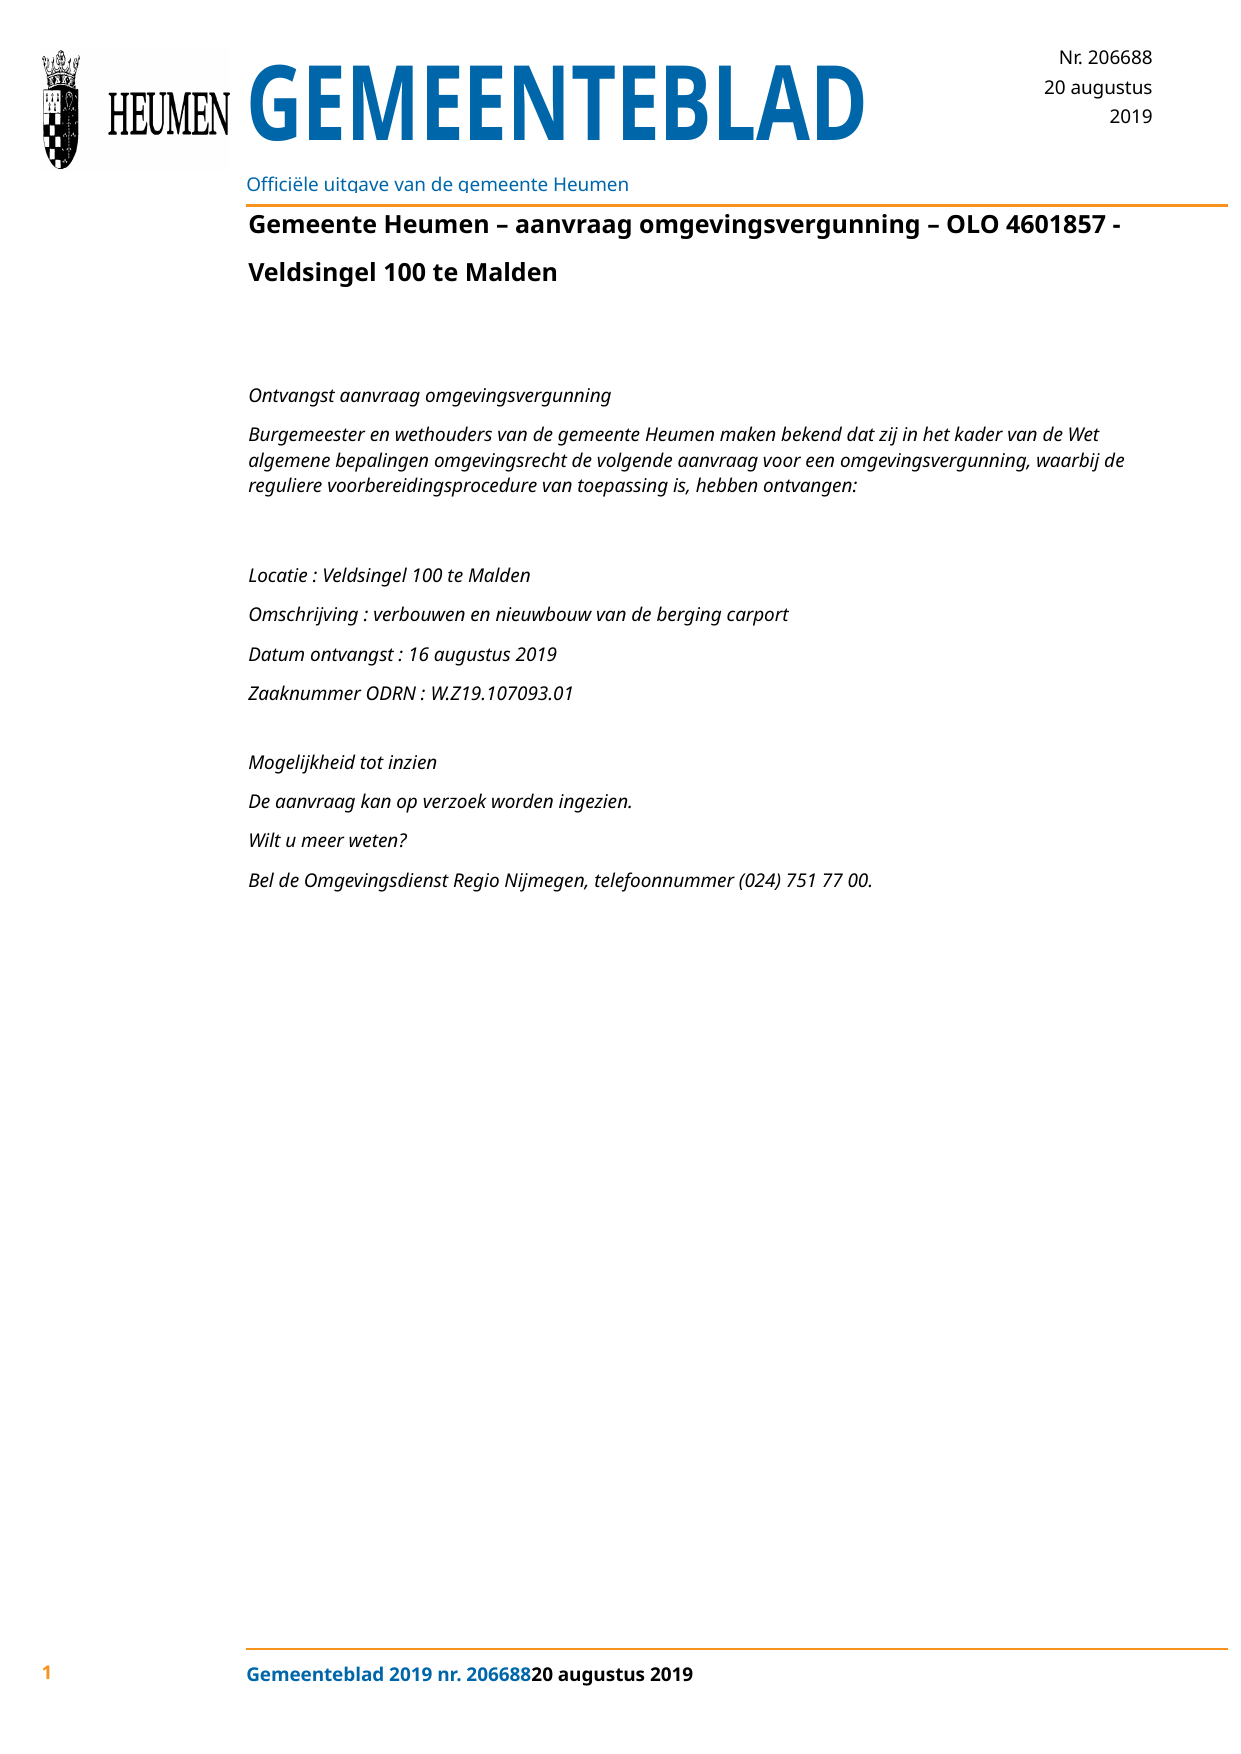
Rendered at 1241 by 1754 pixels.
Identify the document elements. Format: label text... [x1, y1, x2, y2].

text Burgemeester en wethouders van de gemeente Heumen maken bekend dat zij in het kader van de Wet algemene bepalingen omgevingsrecht de volgende aanvraag voor een omgevingsvergunning, waarbij de reguliere voorbereidingsprocedure van toepassing is, hebben ontvangen: [248, 421, 1152, 498]
text De aanvraag kan op verzoek worden ingezien. [248, 788, 1152, 814]
text Omschrijving : verbouwen en nieuwbouw van de berging carport [248, 602, 1152, 627]
text Bel de Omgevingsdienst Regio Nijmegen, telefoonnummer (024) 751 77 00. [248, 867, 1152, 892]
text Datum ontvangst : 16 augustus 2019 [248, 641, 1152, 667]
text Locatie : Veldsingel 100 te Malden [248, 562, 1152, 588]
text Zaaknummer ODRN : W.Z19.107093.01 [248, 680, 1152, 706]
text Gemeente Heumen – aanvraag omgevingsvergunning – OLO 4601857 - Veldsingel 100 te Malden [248, 207, 1152, 288]
text Mogelijkheid tot inzien [248, 749, 1152, 775]
text Wilt u meer weten? [248, 827, 1152, 853]
text Ontvangst aanvraag omgevingsvergunning [248, 382, 1152, 408]
picture [41, 47, 231, 172]
